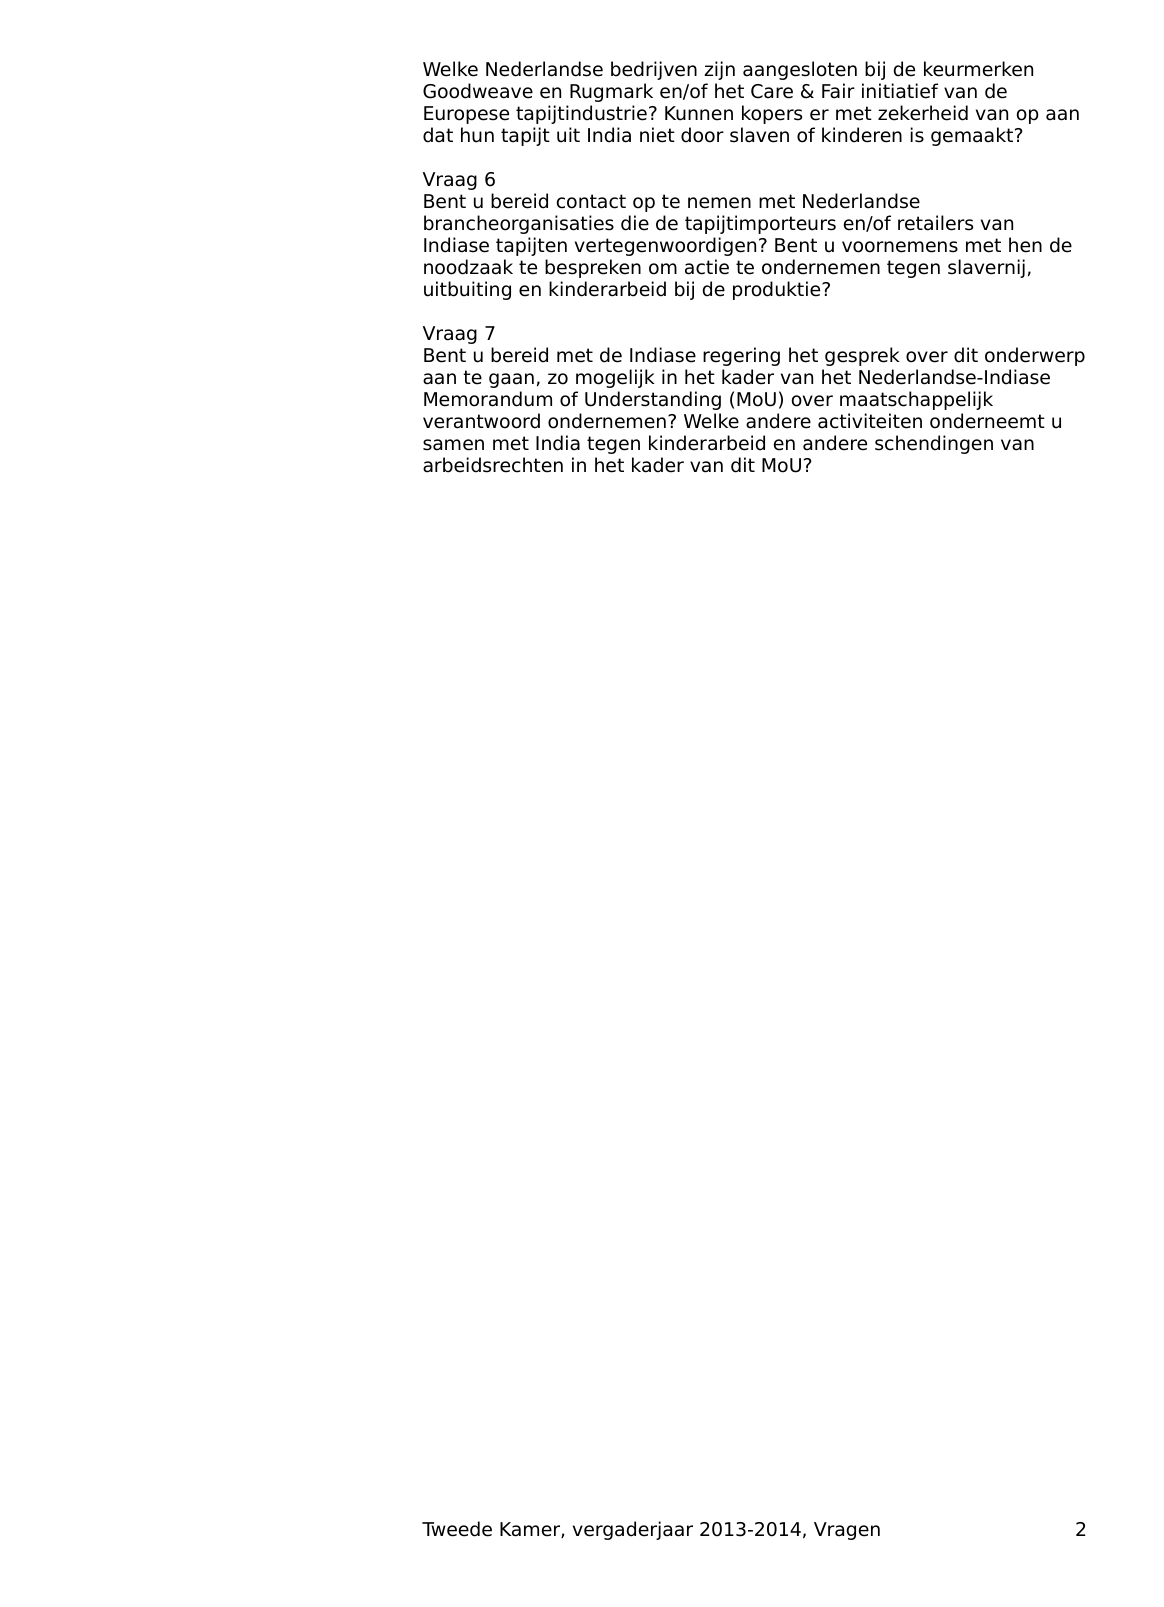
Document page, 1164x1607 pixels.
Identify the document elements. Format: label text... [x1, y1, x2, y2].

text Bent u bereid met de Indiase regering het gesprek over dit onderwerp aan te gaan, zo mogelijk in het kader van het Nederlandse-Indiase Memorandum of Understanding (MoU) over maatschappelijk verantwoord ondernemen? Welke andere activiteiten onderneemt u samen met India tegen kinderarbeid en andere schendingen van arbeidsrechten in het kader van dit MoU? [422, 345, 1087, 477]
text Vraag 6 [422, 169, 1087, 191]
text Welke Nederlandse bedrijven zijn aangesloten bij de keurmerken Goodweave en Rugmark en/of het Care & Fair initiatief van de Europese tapijtindustrie? Kunnen kopers er met zekerheid van op aan dat hun tapijt uit India niet door slaven of kinderen is gemaakt? [422, 59, 1087, 147]
text Bent u bereid contact op te nemen met Nederlandse brancheorganisaties die de tapijtimporteurs en/of retailers van Indiase tapijten vertegenwoordigen? Bent u voornemens met hen de noodzaak te bespreken om actie te ondernemen tegen slavernij, uitbuiting en kinderarbeid bij de produktie? [422, 191, 1087, 301]
text Vraag 7 [422, 323, 1087, 345]
